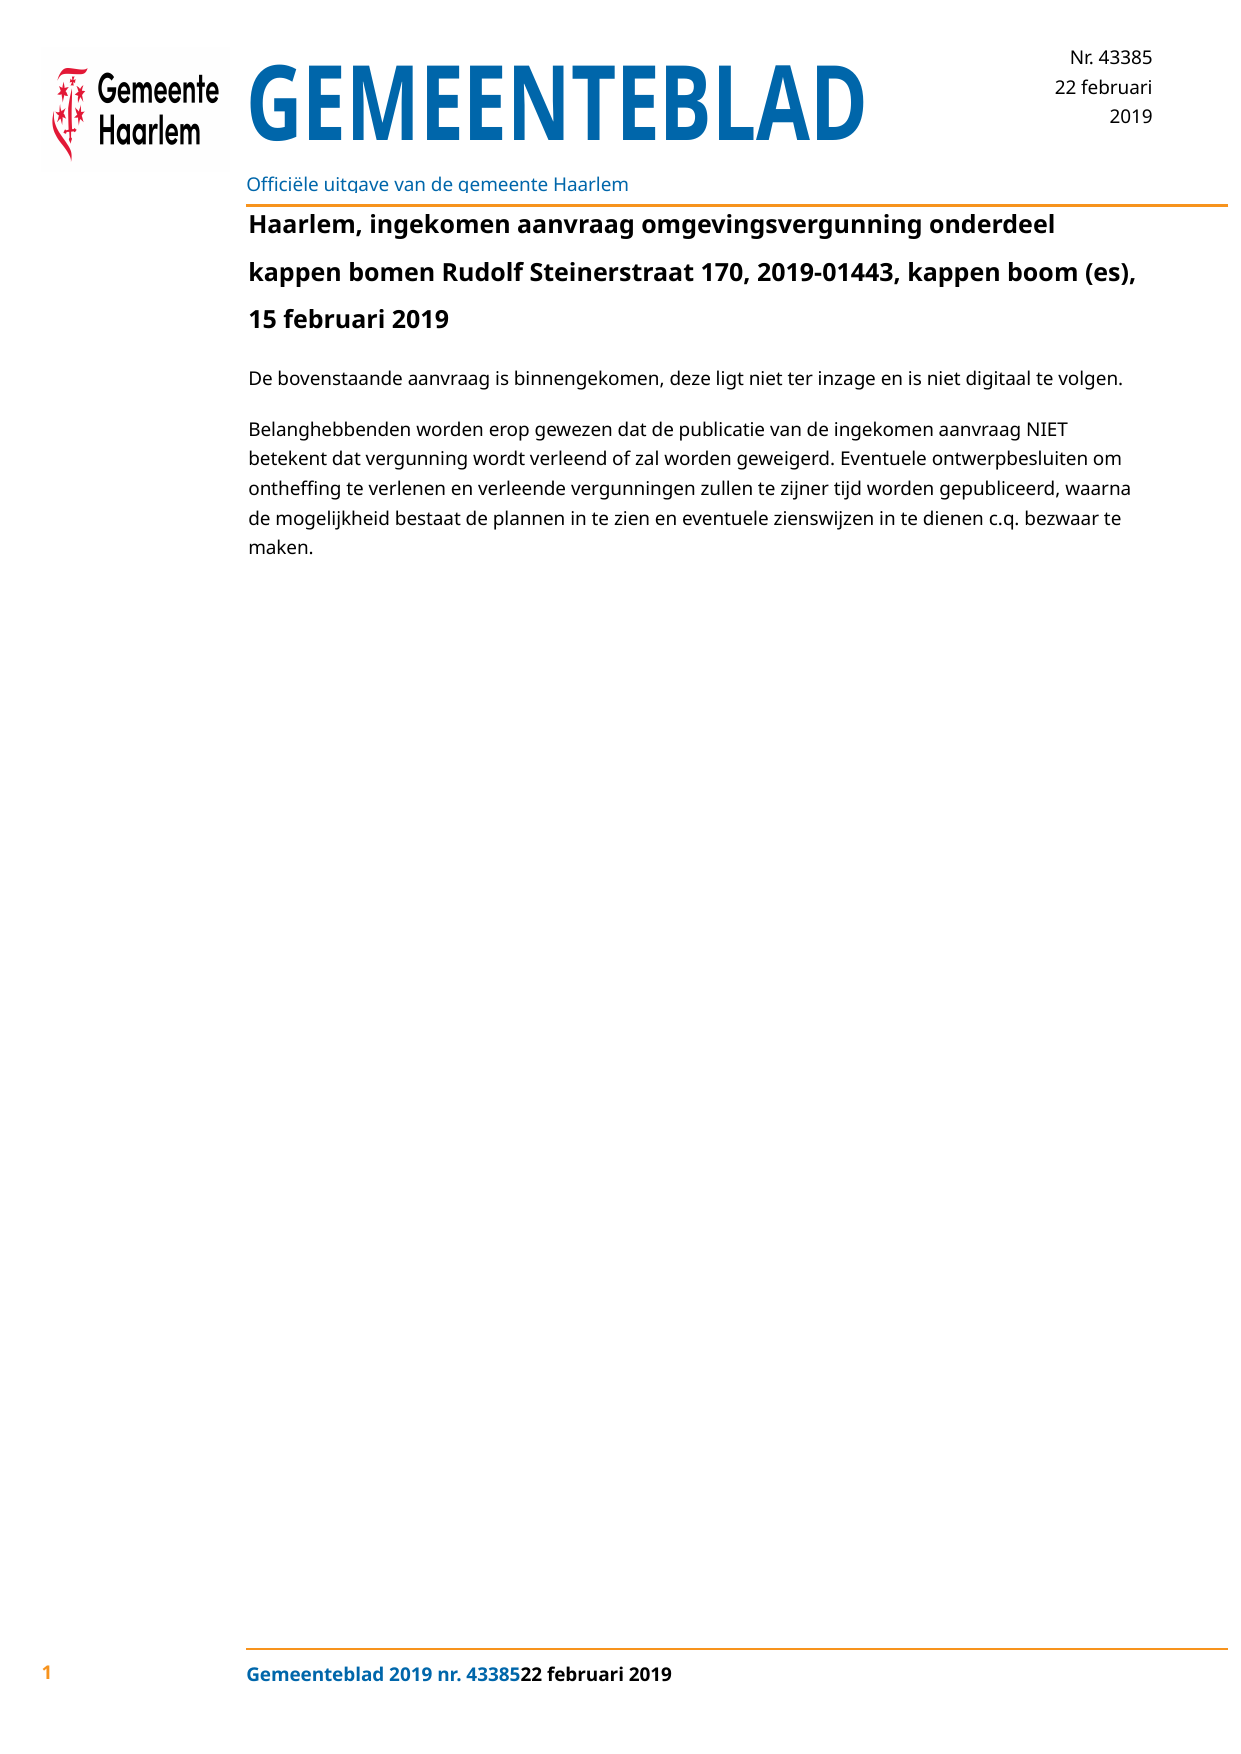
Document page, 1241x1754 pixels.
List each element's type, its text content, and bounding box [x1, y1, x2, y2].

text Belanghebbenden worden erop gewezen dat de publicatie van de ingekomen aanvraag NIET betekent dat vergunning wordt verleend of zal worden geweigerd. Eventuele ontwerpbesluiten om ontheffing te verlenen en verleende vergunningen zullen te zijner tijd worden gepubliceerd, waarna de mogelijkheid bestaat de plannen in te zien en eventuele zienswijzen in te dienen c.q. bezwaar te maken. [248, 416, 1152, 560]
text Haarlem, ingekomen aanvraag omgevingsvergunning onderdeel kappen bomen Rudolf Steinerstraat 170, 2019-01443, kappen boom (es), 15 februari 2019 [248, 207, 1152, 336]
picture [41, 47, 231, 172]
text De bovenstaande aanvraag is binnengekomen, deze ligt niet ter inzage en is niet digitaal te volgen. [248, 366, 1152, 391]
